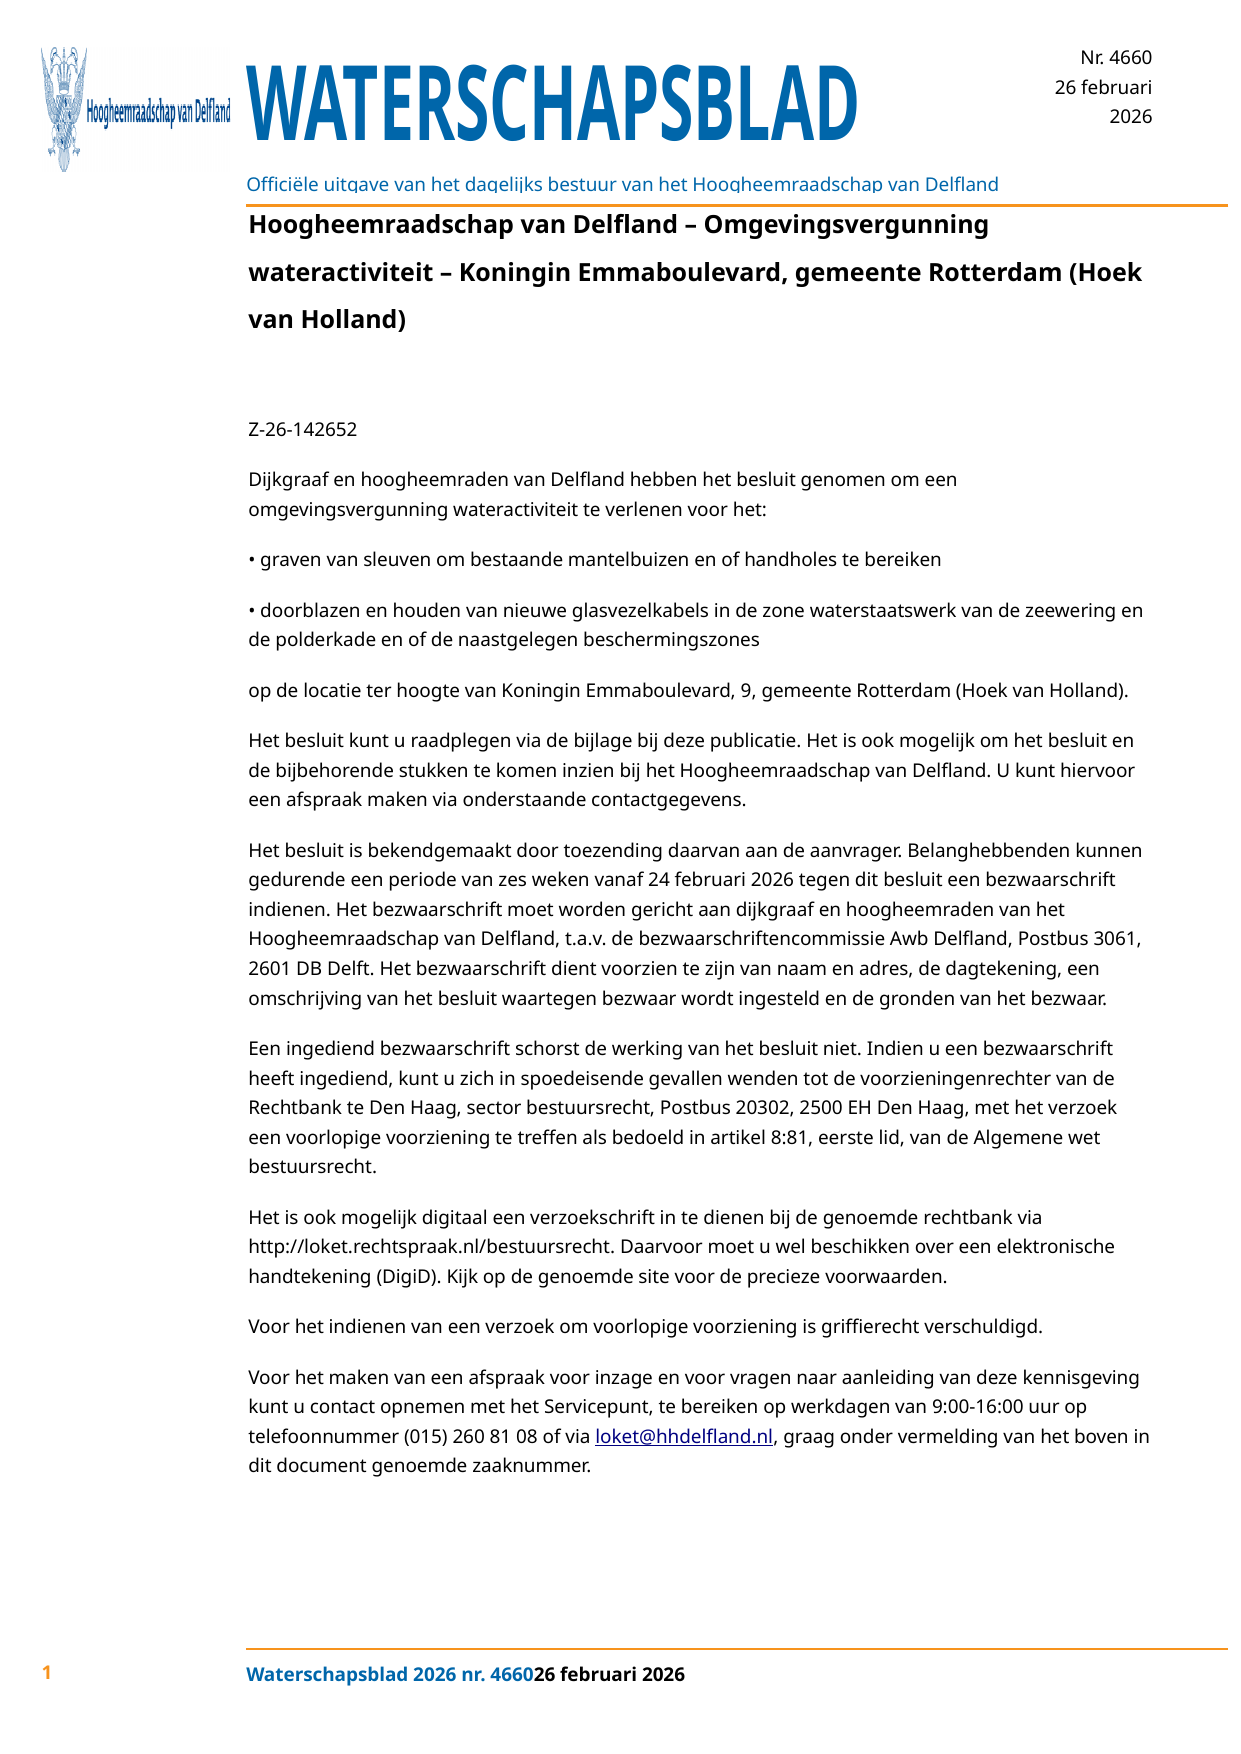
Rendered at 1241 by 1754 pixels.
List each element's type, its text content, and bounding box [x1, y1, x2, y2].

text Hoogheemraadschap van Delfland – Omgevingsvergunning wateractiviteit – Koningin Emmaboulevard, gemeente Rotterdam (Hoek van Holland) [248, 207, 1152, 336]
text Het besluit kunt u raadplegen via de bijlage bij deze publicatie. Het is ook mogelijk om het besluit en de bijbehorende stukken te komen inzien bij het Hoogheemraadschap van Delfland. U kunt hiervoor een afspraak maken via onderstaande contactgegevens. [248, 727, 1152, 812]
text Het besluit is bekendgemaakt door toezending daarvan aan de aanvrager. Belanghebbenden kunnen gedurende een periode van zes weken vanaf 24 februari 2026 tegen dit besluit een bezwaarschrift indienen. Het bezwaarschrift moet worden gericht aan dijkgraaf en hoogheemraden van het Hoogheemraadschap van Delfland, t.a.v. de bezwaarschriftencommissie Awb Delfland, Postbus 3061, 2601 DB Delft. Het bezwaarschrift dient voorzien te zijn van naam en adres, de dagtekening, een omschrijving van het besluit waartegen bezwaar wordt ingesteld en de gronden van het bezwaar. [248, 837, 1152, 1010]
text Dijkgraaf en hoogheemraden van Delfland hebben het besluit genomen om een omgevingsvergunning wateractiviteit te verlenen voor het: [248, 466, 1152, 522]
text Het is ook mogelijk digitaal een verzoekschrift in te dienen bij de genoemde rechtbank via http://loket.rechtspraak.nl/bestuursrecht. Daarvoor moet u wel beschikken over een elektronische handtekening (DigiD). Kijk op de genoemde site voor de precieze voorwaarden. [248, 1204, 1152, 1289]
text Voor het maken van een afspraak voor inzage en voor vragen naar aanleiding van deze kennisgeving kunt u contact opnemen met het Servicepunt, te bereiken op werkdagen van 9:00-16:00 uur op telefoonnummer (015) 260 81 08 of via loket@hhdelfland.nl, graag onder vermelding van het boven in dit document genoemde zaaknummer. [248, 1364, 1152, 1478]
text Voor het indienen van een verzoek om voorlopige voorziening is griffierecht verschuldigd. [248, 1313, 1152, 1339]
text Een ingediend bezwaarschrift schorst de werking van het besluit niet. Indien u een bezwaarschrift heeft ingediend, kunt u zich in spoedeisende gevallen wenden tot de voorzieningenrechter van de Rechtbank te Den Haag, sector bestuursrecht, Postbus 20302, 2500 EH Den Haag, met het verzoek een voorlopige voorziening te treffen als bedoeld in artikel 8:81, eerste lid, van de Algemene wet bestuursrecht. [248, 1035, 1152, 1179]
text op de locatie ter hoogte van Koningin Emmaboulevard, 9, gemeente Rotterdam (Hoek van Holland). [248, 677, 1152, 702]
picture [41, 47, 231, 172]
text • doorblazen en houden van nieuwe glasvezelkabels in de zone waterstaatswerk van de zeewering en de polderkade en of de naastgelegen beschermingszones [248, 597, 1152, 652]
text Z-26-142652 [248, 416, 1152, 442]
text • graven van sleuven om bestaande mantelbuizen en of handholes te bereiken [248, 546, 1152, 572]
